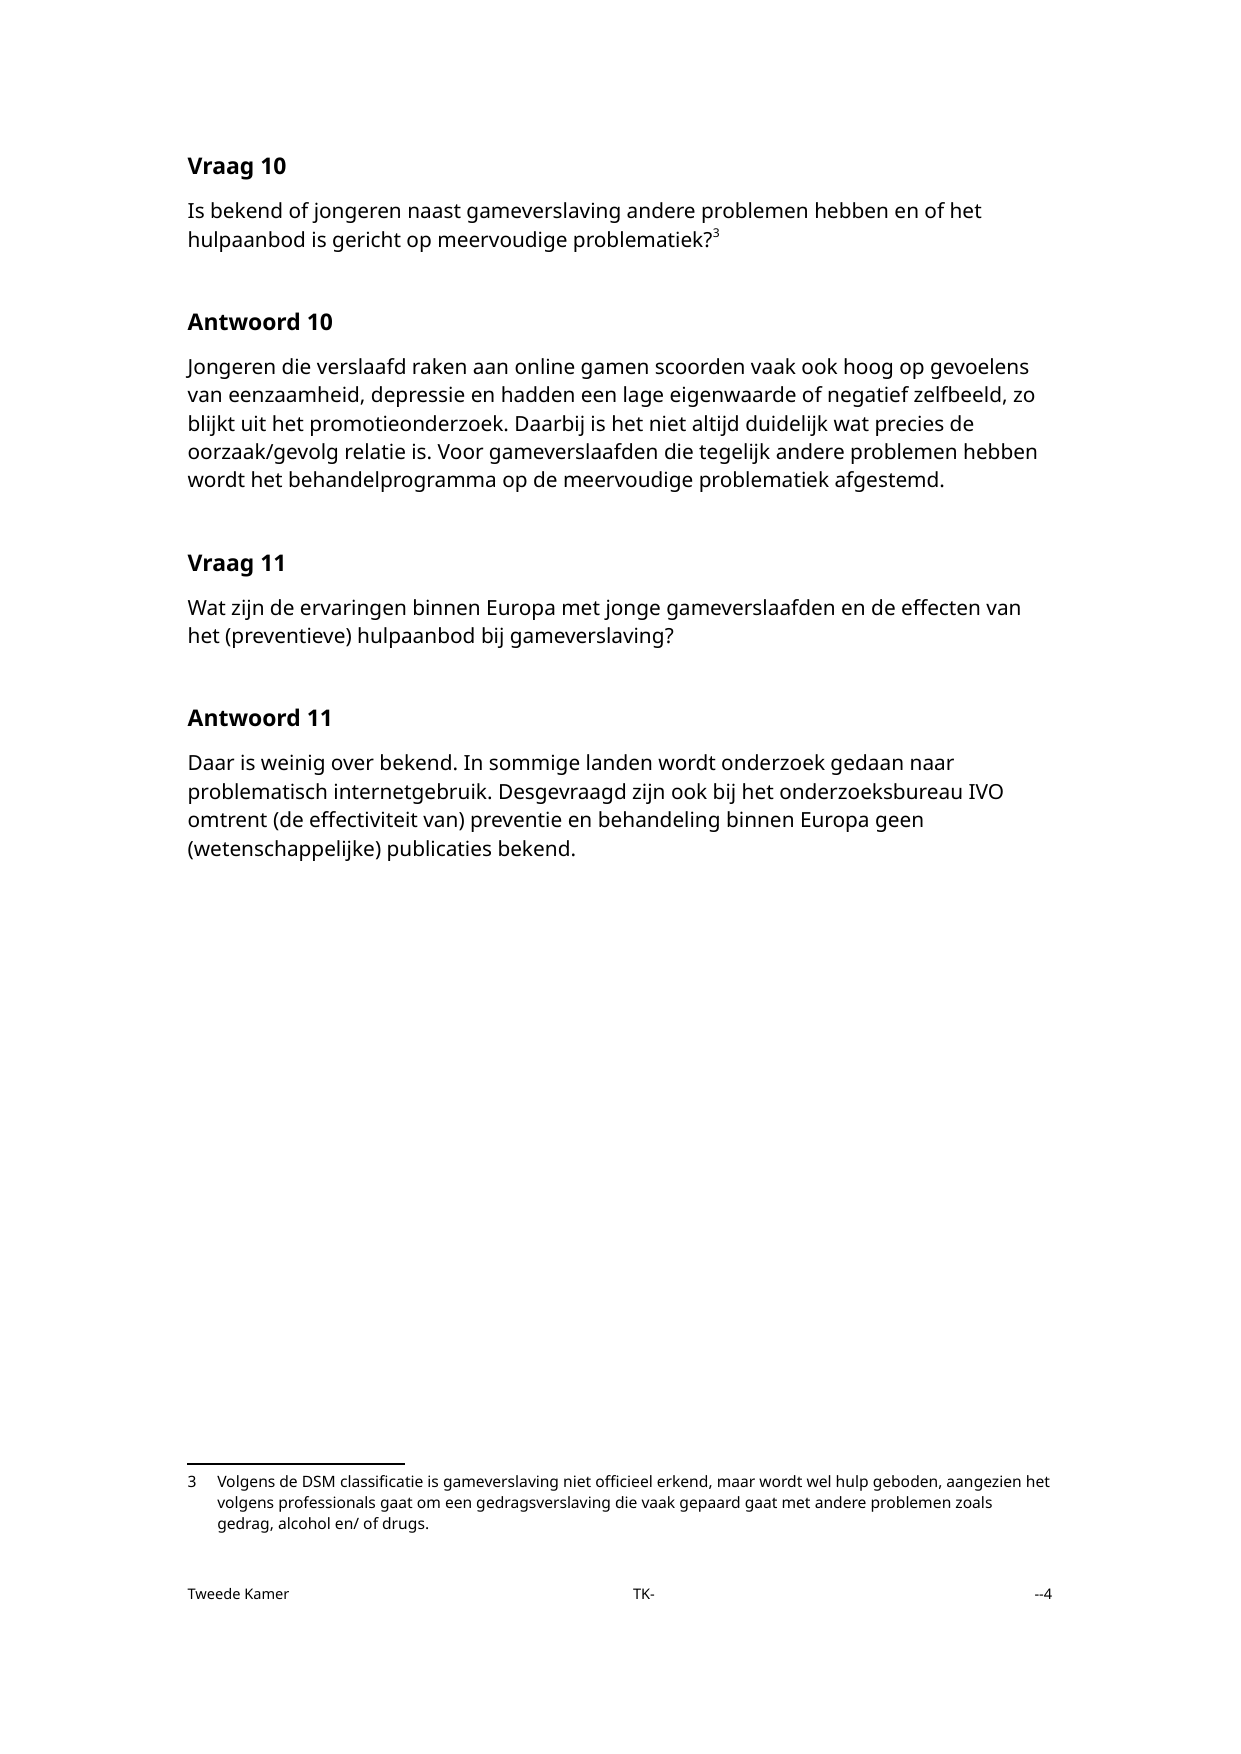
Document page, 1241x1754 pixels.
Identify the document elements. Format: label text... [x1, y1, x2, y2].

text Volgens de DSM classificatie is gameverslaving niet officieel erkend, maar wordt wel hulp geboden, aangezien het volgens professionals gaat om een gedragsverslaving die vaak gepaard gaat met andere problemen zoals gedrag, alcohol en/ of drugs. [187, 1449, 1053, 1534]
text Is bekend of jongeren naast gameverslaving andere problemen hebben en of het hulpaanbod is gericht op meervoudige problematiek? [187, 196, 1053, 253]
text Wat zijn de ervaringen binnen Europa met jonge gameverslaafden en de effecten van het (preventieve) hulpaanbod bij gameverslaving? [187, 593, 1053, 650]
subtitle Vraag 11 [187, 547, 1053, 578]
subtitle Antwoord 10 [187, 306, 1053, 337]
subtitle Antwoord 11 [187, 702, 1053, 733]
subtitle Vraag 10 [187, 150, 1053, 181]
text Jongeren die verslaafd raken aan online gamen scoorden vaak ook hoog op gevoelens van eenzaamheid, depressie en hadden een lage eigenwaarde of negatief zelfbeeld, zo blijkt uit het promotieonderzoek. Daarbij is het niet altijd duidelijk wat precies de oorzaak/gevolg relatie is. Voor gameverslaafden die tegelijk andere problemen hebben wordt het behandelprogramma op de meervoudige problematiek afgestemd. [187, 352, 1053, 494]
text Daar is weinig over bekend. In sommige landen wordt onderzoek gedaan naar problematisch internetgebruik. Desgevraagd zijn ook bij het onderzoeksbureau IVO omtrent (de effectiviteit van) preventie en behandeling binnen Europa geen (wetenschappelijke) publicaties bekend. [187, 748, 1053, 862]
